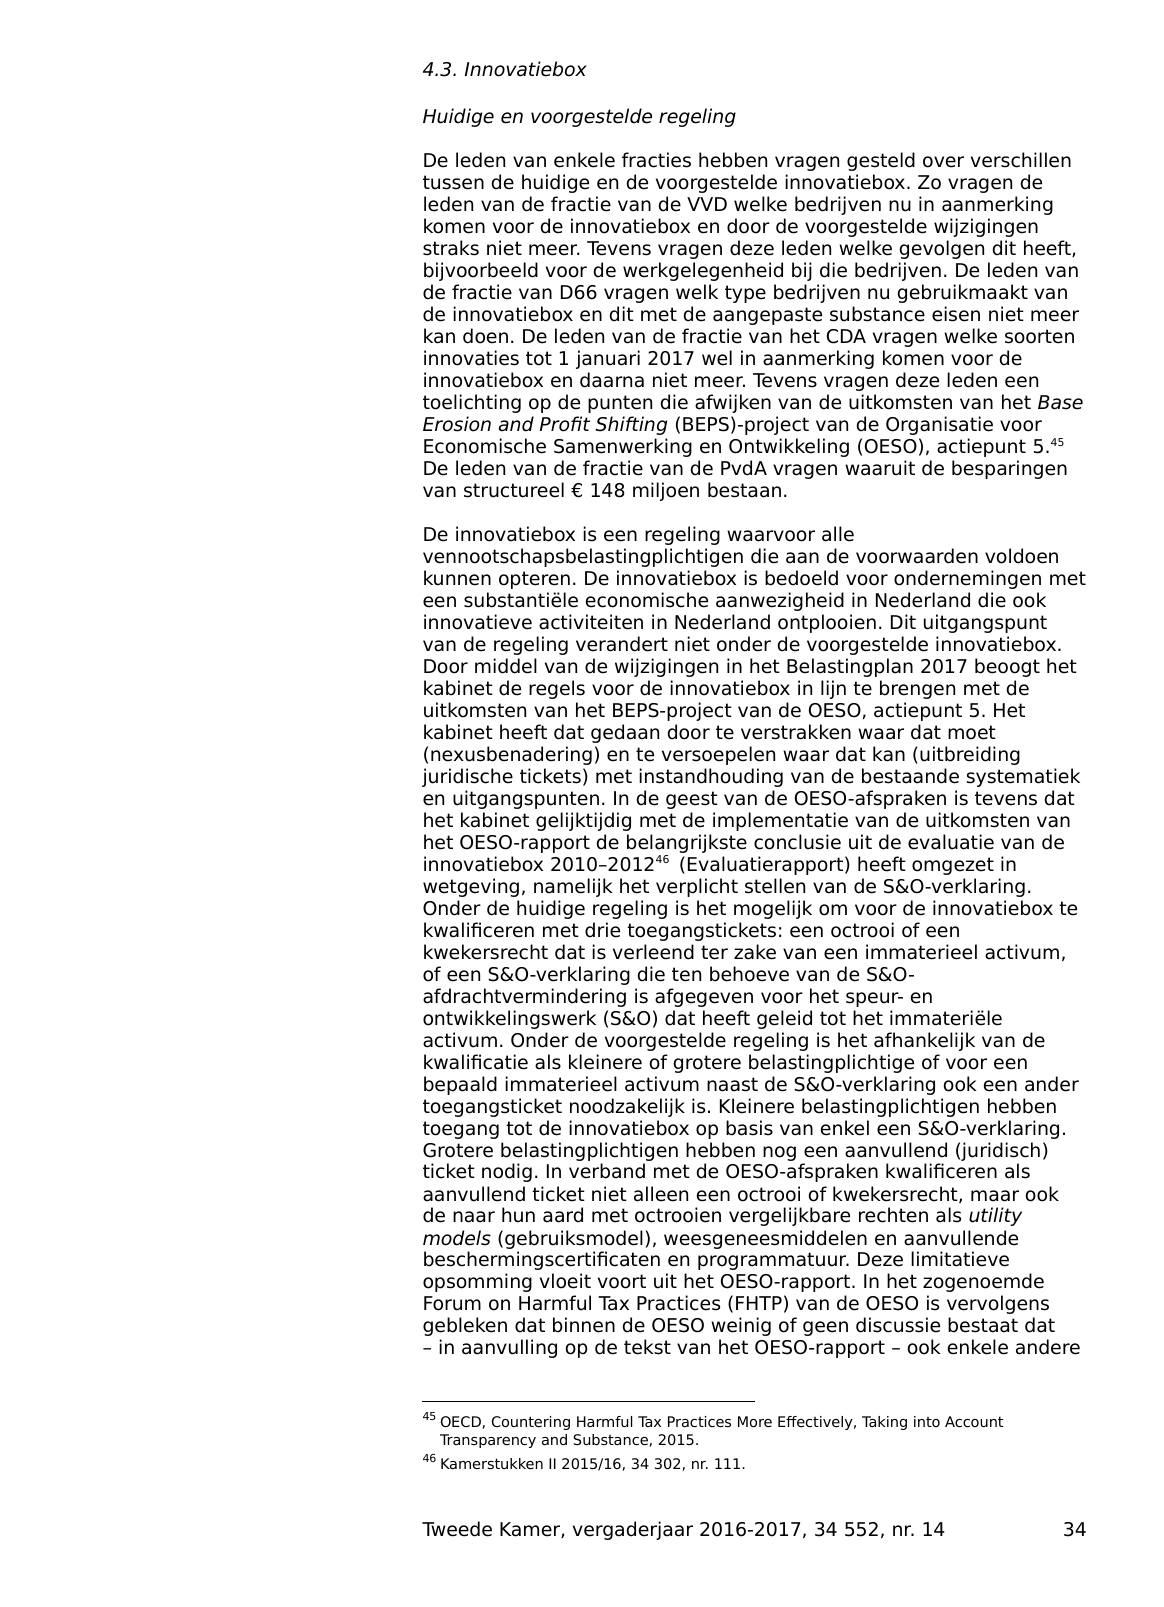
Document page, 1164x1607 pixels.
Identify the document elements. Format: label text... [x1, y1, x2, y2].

text De innovatiebox is een regeling waarvoor alle vennootschapsbelastingplichtigen die aan de voorwaarden voldoen kunnen opteren. De innovatiebox is bedoeld voor ondernemingen met een substantiële economische aanwezigheid in Nederland die ook innovatieve activiteiten in Nederland ontplooien. Dit uitgangspunt van de regeling verandert niet onder de voorgestelde innovatiebox. Door middel van de wijzigingen in het Belastingplan 2017 beoogt het kabinet de regels voor de innovatiebox in lijn te brengen met de uitkomsten van het BEPS-project van de OESO, actiepunt 5. Het kabinet heeft dat gedaan door te verstrakken waar dat moet (nexusbenadering) en te versoepelen waar dat kan (uitbreiding juridische tickets) met instandhouding van de bestaande systematiek en uitgangspunten. In de geest van de OESO-afspraken is tevens dat het kabinet gelijktijdig met de implementatie van de uitkomsten van het OESO-rapport de belangrijkste conclusie uit de evaluatie van de innovatiebox 2010–2012 (Evaluatierapport) heeft omgezet in wetgeving, namelijk het verplicht stellen van de S&O-verklaring. [422, 524, 1087, 898]
subtitle 4.3. Innovatiebox [422, 59, 1087, 81]
text Kamerstukken II 2015/16, 34 302, nr. 111. [422, 1452, 1087, 1474]
text Onder de huidige regeling is het mogelijk om voor de innovatiebox te kwalificeren met drie toegangstickets: een octrooi of een kwekersrecht dat is verleend ter zake van een immaterieel activum, of een S&O-verklaring die ten behoeve van de S&O-afdrachtvermindering is afgegeven voor het speur- en ontwikkelingswerk (S&O) dat heeft geleid tot het immateriële activum. Onder de voorgestelde regeling is het afhankelijk van de kwalificatie als kleinere of grotere belastingplichtige of voor een bepaald immaterieel activum naast de S&O-verklaring ook een ander toegangsticket noodzakelijk is. Kleinere belastingplichtigen hebben toegang tot de innovatiebox op basis van enkel een S&O-verklaring. Grotere belastingplichtigen hebben nog een aanvullend (juridisch) ticket nodig. In verband met de OESO-afspraken kwalificeren als aanvullend ticket niet alleen een octrooi of kwekersrecht, maar ook de naar hun aard met octrooien vergelijkbare rechten als utility models (gebruiksmodel), weesgeneesmiddelen en aanvullende beschermingscertificaten en programmatuur. Deze limitatieve opsomming vloeit voort uit het OESO-rapport. In het zogenoemde Forum on Harmful Tax Practices (FHTP) van de OESO is vervolgens gebleken dat binnen de OESO weinig of geen discussie bestaat dat – in aanvulling op de tekst van het OESO-rapport – ook enkele andere [422, 898, 1087, 1359]
subtitle Huidige en voorgestelde regeling [422, 106, 1087, 128]
text OECD, Countering Harmful Tax Practices More Effectively, Taking into Account Transparency and Substance, 2015. [422, 1410, 1087, 1449]
text De leden van enkele fracties hebben vragen gesteld over verschillen tussen de huidige en de voorgestelde innovatiebox. Zo vragen de leden van de fractie van de VVD welke bedrijven nu in aanmerking komen voor de innovatiebox en door de voorgestelde wijzigingen straks niet meer. Tevens vragen deze leden welke gevolgen dit heeft, bijvoorbeeld voor de werkgelegenheid bij die bedrijven. De leden van de fractie van D66 vragen welk type bedrijven nu gebruikmaakt van de innovatiebox en dit met de aangepaste substance eisen niet meer kan doen. De leden van de fractie van het CDA vragen welke soorten innovaties tot 1 januari 2017 wel in aanmerking komen voor de innovatiebox en daarna niet meer. Tevens vragen deze leden een toelichting op de punten die afwijken van de uitkomsten van het Base Erosion and Profit Shifting (BEPS)-project van de Organisatie voor Economische Samenwerking en Ontwikkeling (OESO), actiepunt 5. De leden van de fractie van de PvdA vragen waaruit de besparingen van structureel € 148 miljoen bestaan. [422, 150, 1087, 502]
